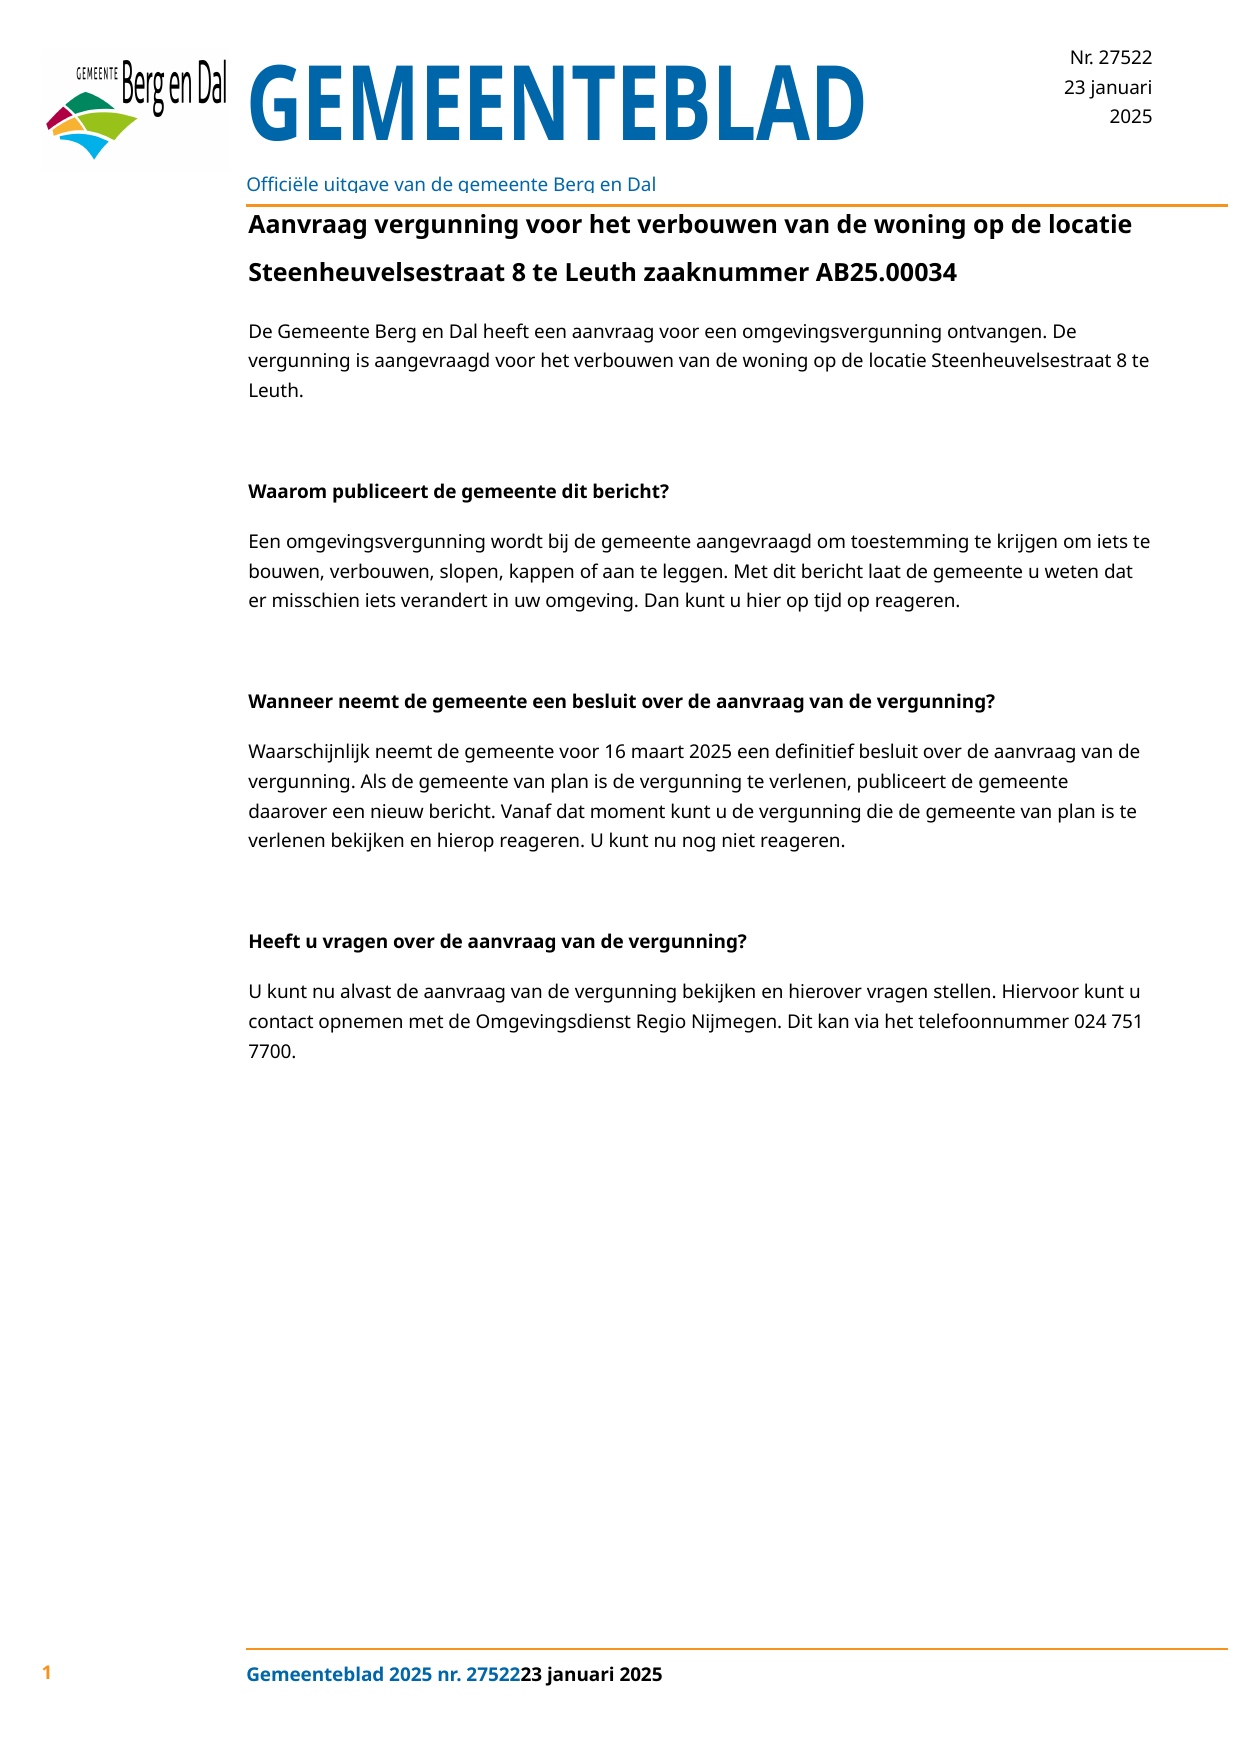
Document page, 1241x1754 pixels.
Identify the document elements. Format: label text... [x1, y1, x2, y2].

text De Gemeente Berg en Dal heeft een aanvraag voor een omgevingsvergunning ontvangen. De vergunning is aangevraagd voor het verbouwen van de woning op de locatie Steenheuvelsestraat 8 te Leuth. [248, 318, 1152, 403]
text Wanneer neemt de gemeente een besluit over de aanvraag van de vergunning? [248, 688, 1152, 714]
text Waarschijnlijk neemt de gemeente voor 16 maart 2025 een definitief besluit over de aanvraag van de vergunning. Als de gemeente van plan is de vergunning te verlenen, publiceert de gemeente daarover een nieuw bericht. Vanaf dat moment kunt u de vergunning die de gemeente van plan is te verlenen bekijken en hierop reageren. U kunt nu nog niet reageren. [248, 739, 1152, 853]
text Waarom publiceert de gemeente dit bericht? [248, 478, 1152, 504]
text Heeft u vragen over de aanvraag van de vergunning? [248, 928, 1152, 954]
text Een omgevingsvergunning wordt bij de gemeente aangevraagd om toestemming te krijgen om iets te bouwen, verbouwen, slopen, kappen of aan te leggen. Met dit bericht laat de gemeente u weten dat er misschien iets verandert in uw omgeving. Dan kunt u hier op tijd op reageren. [248, 528, 1152, 613]
text Aanvraag vergunning voor het verbouwen van de woning op de locatie Steenheuvelsestraat 8 te Leuth zaaknummer AB25.00034 [248, 207, 1152, 288]
picture [41, 47, 231, 172]
text U kunt nu alvast de aanvraag van de vergunning bekijken en hierover vragen stellen. Hiervoor kunt u contact opnemen met de Omgevingsdienst Regio Nijmegen. Dit kan via het telefoonnummer 024 751 7700. [248, 979, 1152, 1064]
